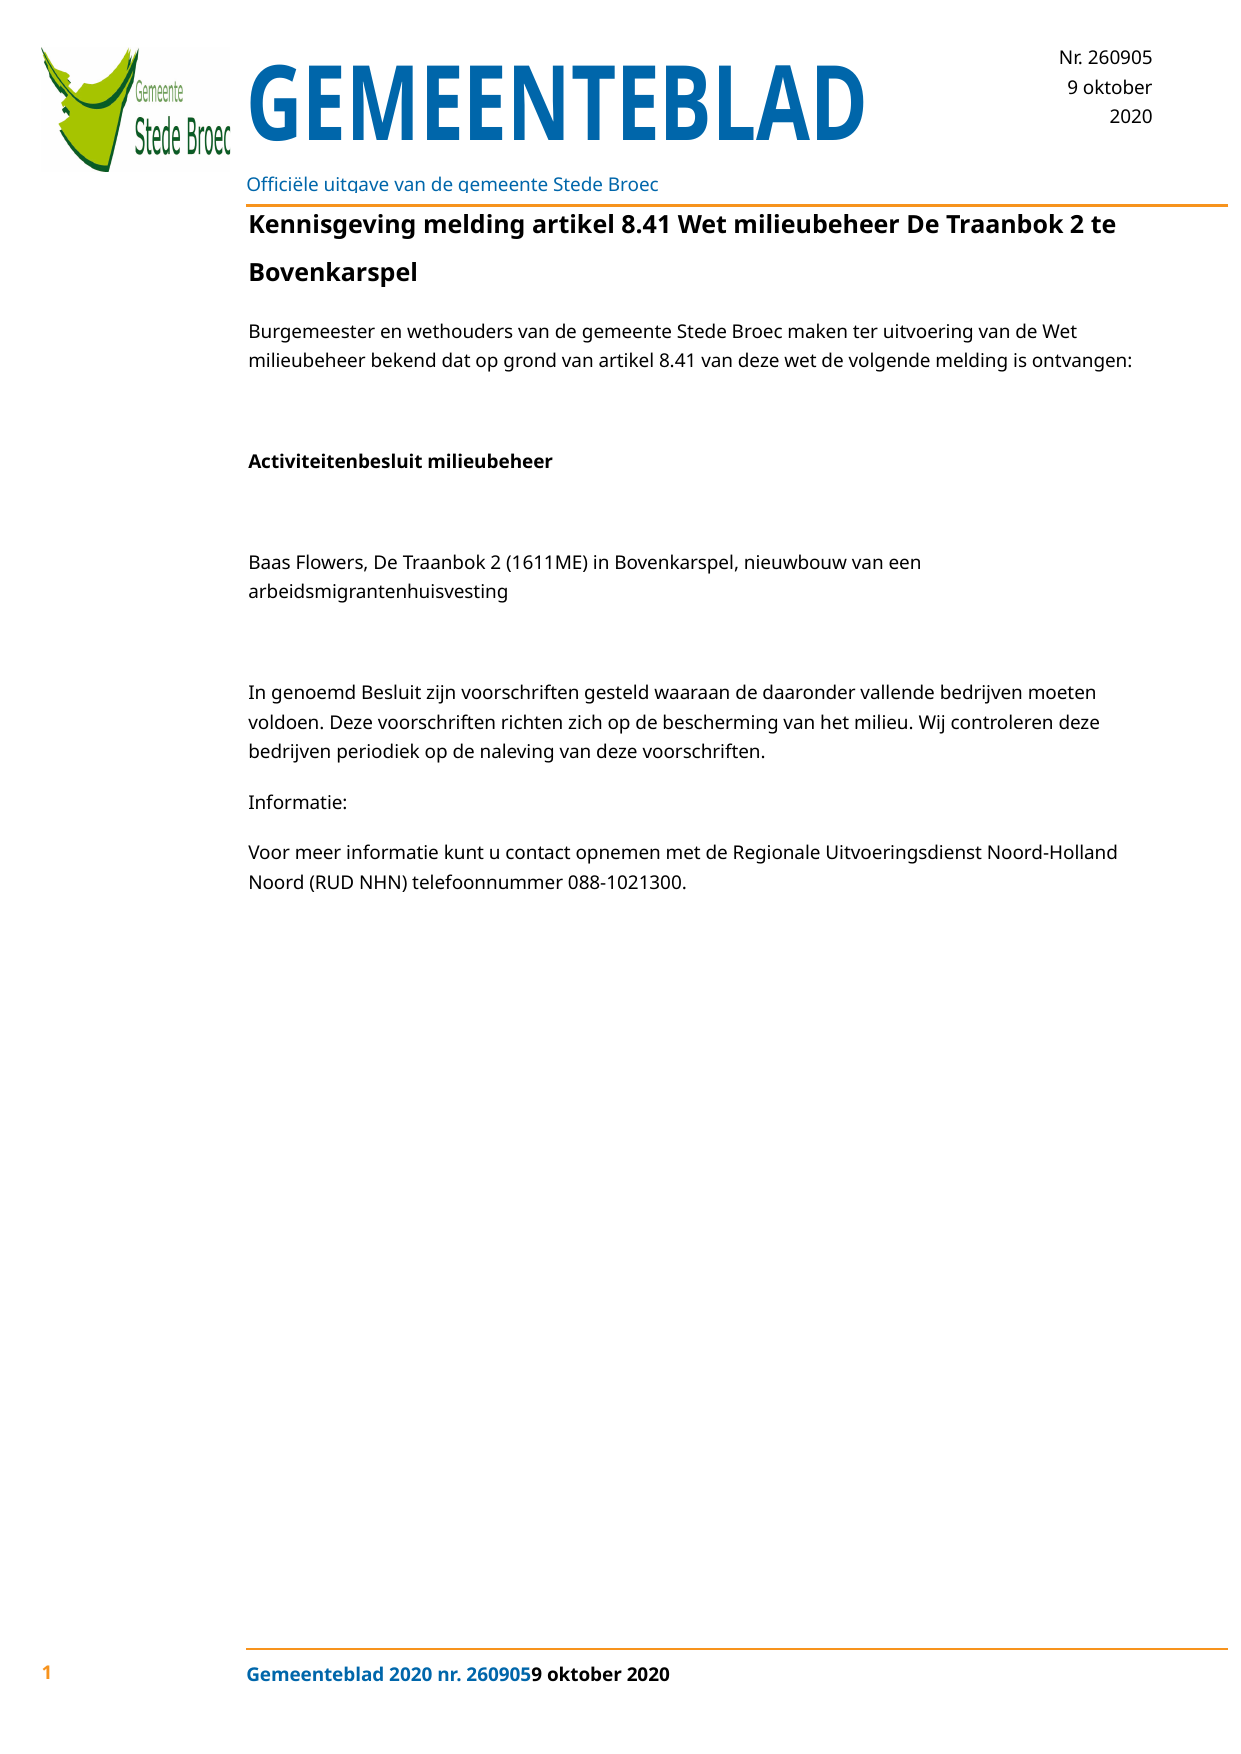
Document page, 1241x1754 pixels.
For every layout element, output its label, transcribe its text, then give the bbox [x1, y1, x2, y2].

text Burgemeester en wethouders van de gemeente Stede Broec maken ter uitvoering van de Wet milieubeheer bekend dat op grond van artikel 8.41 van deze wet de volgende melding is ontvangen: [248, 318, 1152, 373]
text Baas Flowers, De Traanbok 2 (1611ME) in Bovenkarspel, nieuwbouw van een arbeidsmigrantenhuisvesting [248, 549, 1152, 604]
text In genoemd Besluit zijn voorschriften gesteld waaraan de daaronder vallende bedrijven moeten voldoen. Deze voorschriften richten zich op de bescherming van het milieu. Wij controleren deze bedrijven periodiek op de naleving van deze voorschriften. [248, 679, 1152, 764]
picture [41, 47, 231, 172]
text Informatie: [248, 789, 1152, 815]
text Kennisgeving melding artikel 8.41 Wet milieubeheer De Traanbok 2 te Bovenkarspel [248, 207, 1152, 288]
text Activiteitenbesluit milieubeheer [248, 448, 1152, 474]
text Voor meer informatie kunt u contact opnemen met de Regionale Uitvoeringsdienst Noord-Holland Noord (RUD NHN) telefoonnummer 088-1021300. [248, 839, 1152, 895]
